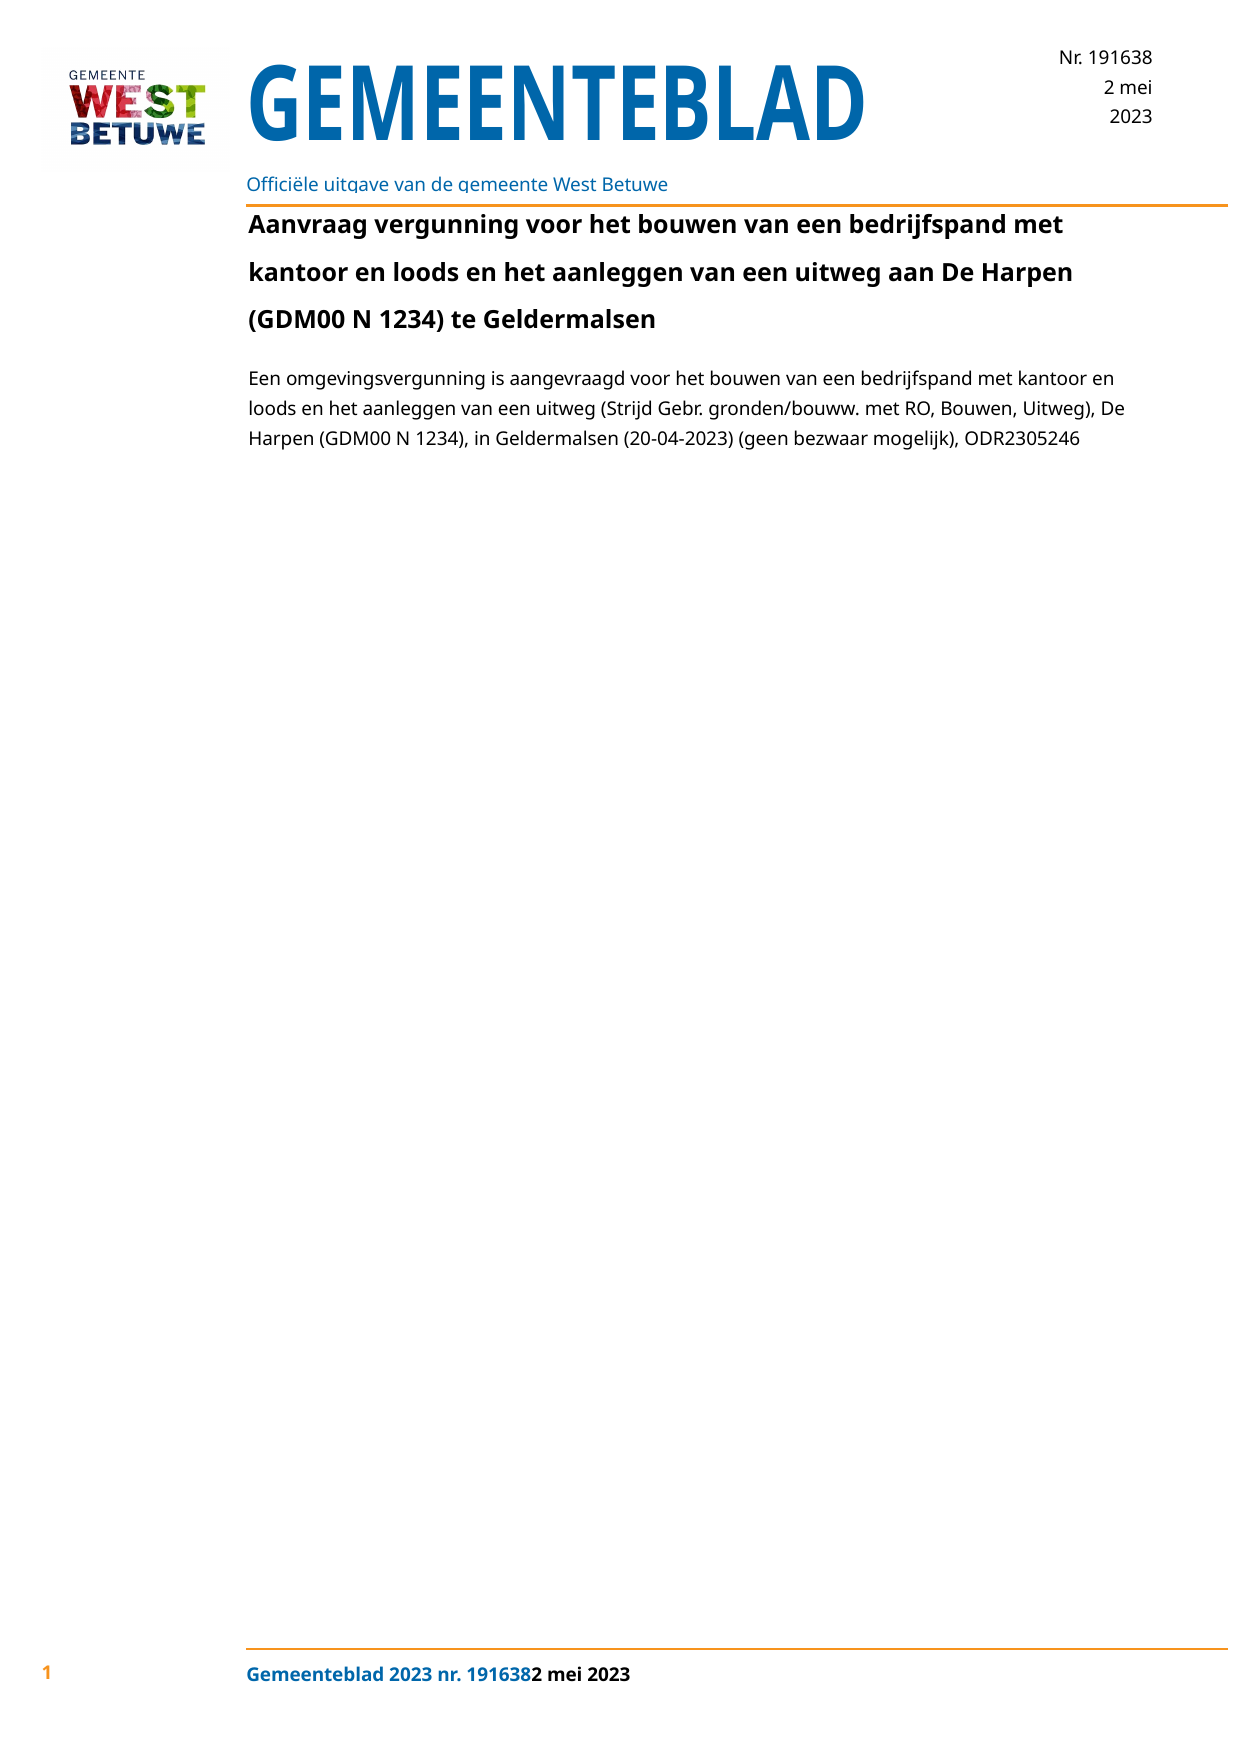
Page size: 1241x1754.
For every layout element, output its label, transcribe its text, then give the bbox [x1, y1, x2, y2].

picture [41, 47, 231, 172]
text Een omgevingsvergunning is aangevraagd voor het bouwen van een bedrijfspand met kantoor en loods en het aanleggen van een uitweg (Strijd Gebr. gronden/bouww. met RO, Bouwen, Uitweg), De Harpen (GDM00 N 1234), in Geldermalsen (20-04-2023) (geen bezwaar mogelijk), ODR2305246 [248, 366, 1152, 450]
text Aanvraag vergunning voor het bouwen van een bedrijfspand met kantoor en loods en het aanleggen van een uitweg aan De Harpen (GDM00 N 1234) te Geldermalsen [248, 207, 1152, 336]
